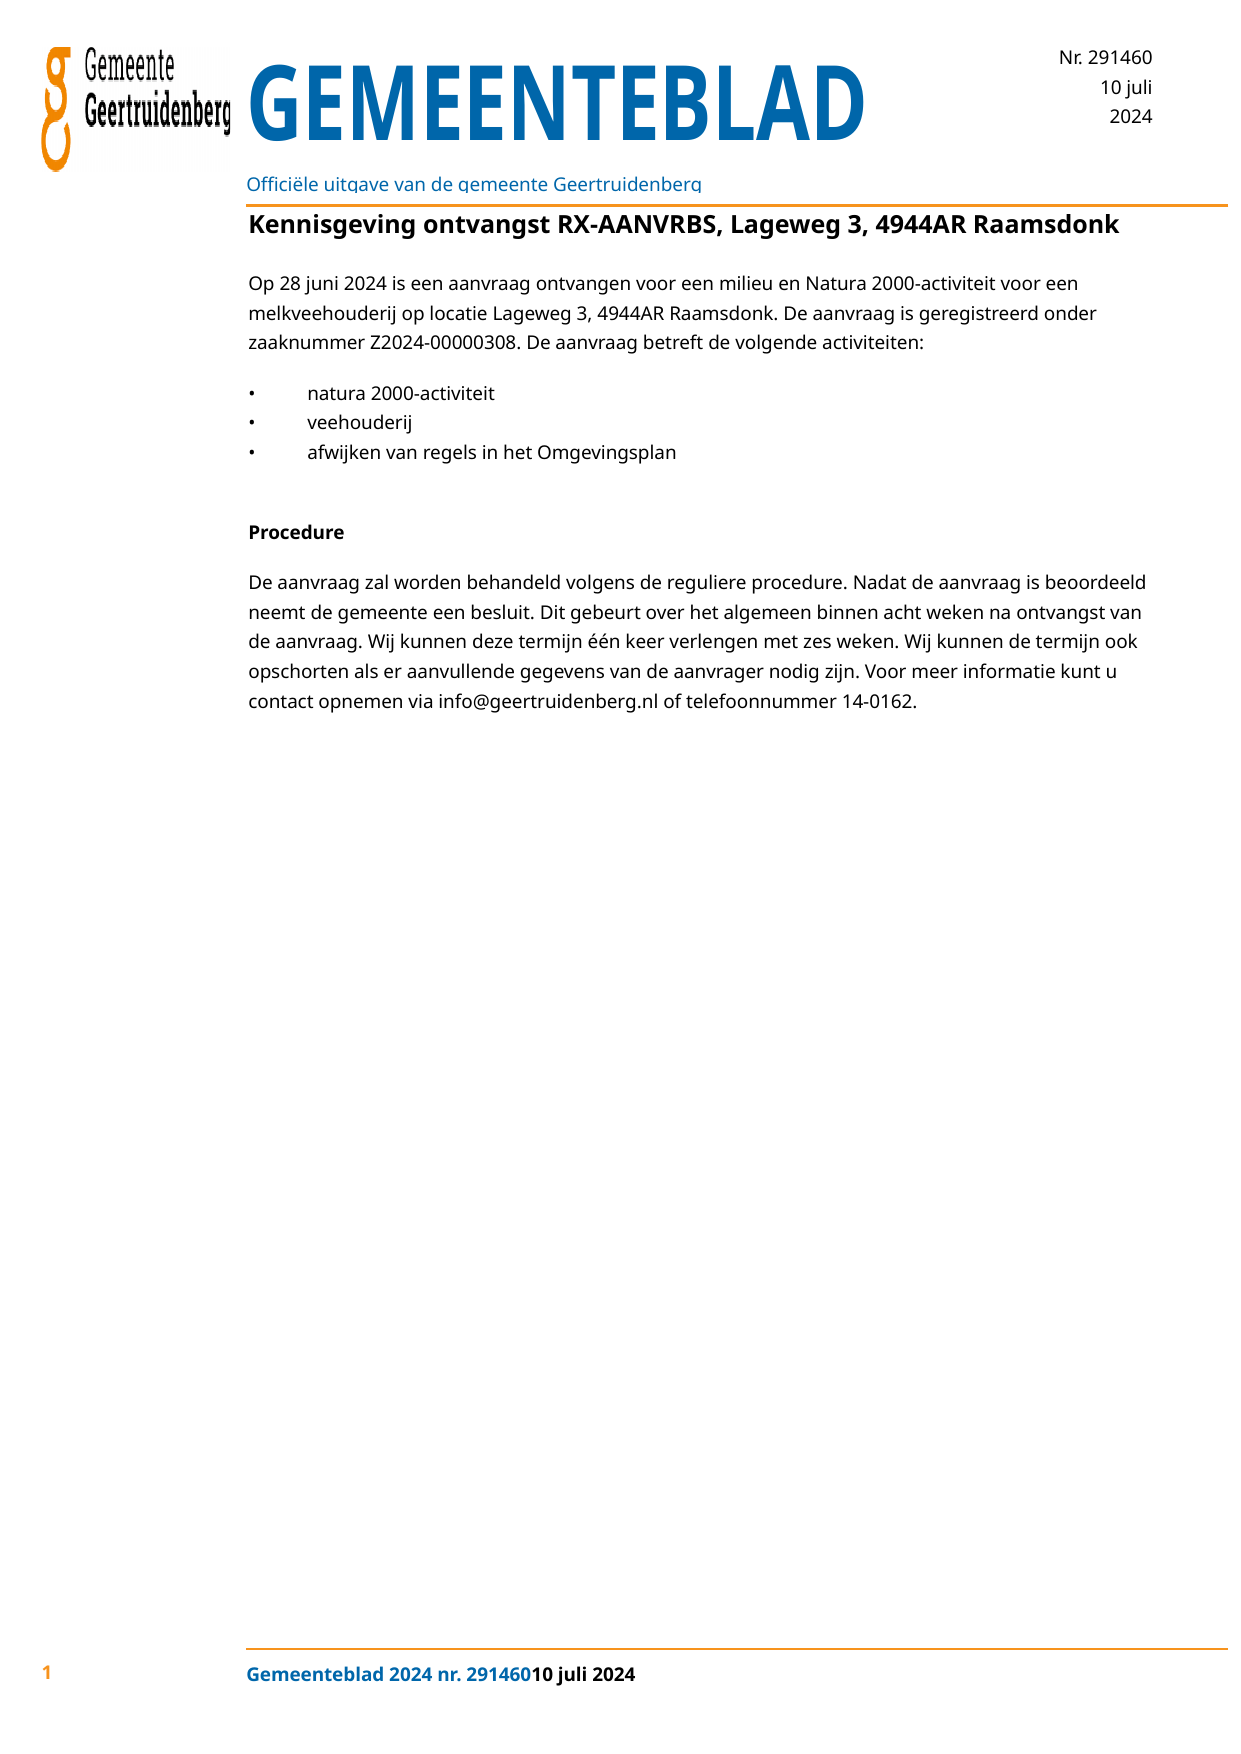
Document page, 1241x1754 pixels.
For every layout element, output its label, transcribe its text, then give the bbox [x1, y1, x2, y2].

text Procedure [248, 519, 1152, 545]
text Kennisgeving ontvangst RX-AANVRBS, Lageweg 3, 4944AR Raamsdonk [248, 207, 1152, 241]
text De aanvraag zal worden behandeld volgens de reguliere procedure. Nadat de aanvraag is beoordeeld neemt de gemeente een besluit. Dit gebeurt over het algemeen binnen acht weken na ontvangst van de aanvraag. Wij kunnen deze termijn één keer verlengen met zes weken. Wij kunnen de termijn ook opschorten als er aanvullende gegevens van de aanvrager nodig zijn. Voor meer informatie kunt u contact opnemen via info@geertruidenberg.nl of telefoonnummer 14-0162. [248, 569, 1152, 713]
text Op 28 juni 2024 is een aanvraag ontvangen voor een milieu en Natura 2000-activiteit voor een melkveehouderij op locatie Lageweg 3, 4944AR Raamsdonk. De aanvraag is geregistreerd onder zaaknummer Z2024-00000308. De aanvraag betreft de volgende activiteiten: [248, 270, 1152, 355]
picture [41, 47, 231, 172]
list natura 2000-activiteit [248, 380, 1152, 406]
list afwijken van regels in het Omgevingsplan [248, 439, 1152, 465]
list veehouderij [248, 409, 1152, 435]
